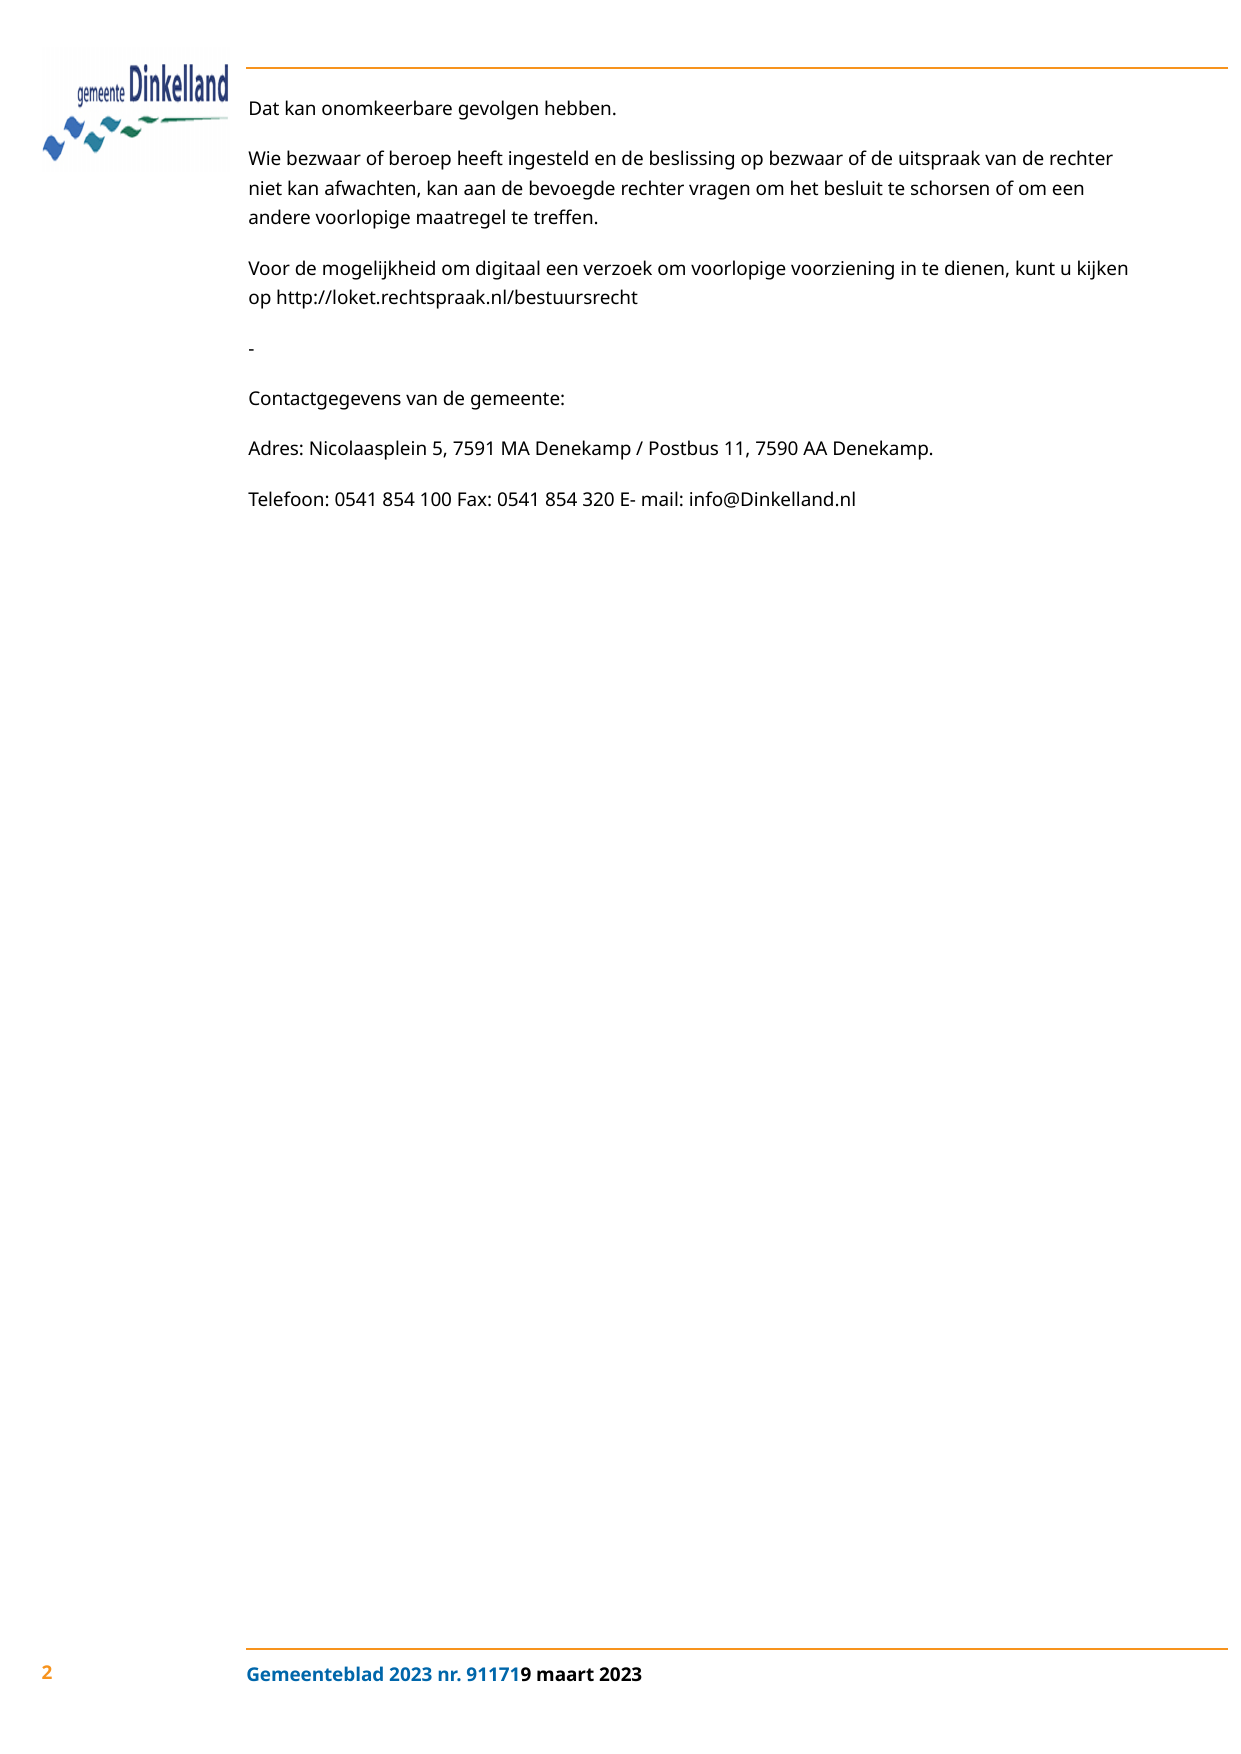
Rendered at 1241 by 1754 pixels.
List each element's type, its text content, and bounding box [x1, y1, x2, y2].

text Voor de mogelijkheid om digitaal een verzoek om voorlopige voorziening in te dienen, kunt u kijken op http://loket.rechtspraak.nl/bestuursrecht [248, 255, 1152, 310]
text Adres: Nicolaasplein 5, 7591 MA Denekamp / Postbus 11, 7590 AA Denekamp. [248, 436, 1152, 461]
text Telefoon: 0541 854 100 Fax: 0541 854 320 E- mail: info@Dinkelland.nl [248, 486, 1152, 512]
text Contactgegevens van de gemeente: [248, 385, 1152, 411]
text Dat kan onomkeerbare gevolgen hebben. [248, 95, 1152, 121]
picture [41, 47, 231, 172]
text - [248, 335, 1152, 361]
text Wie bezwaar of beroep heeft ingesteld en de beslissing op bezwaar of de uitspraak van de rechter niet kan afwachten, kan aan de bevoegde rechter vragen om het besluit te schorsen of om een andere voorlopige maatregel te treffen. [248, 145, 1152, 230]
